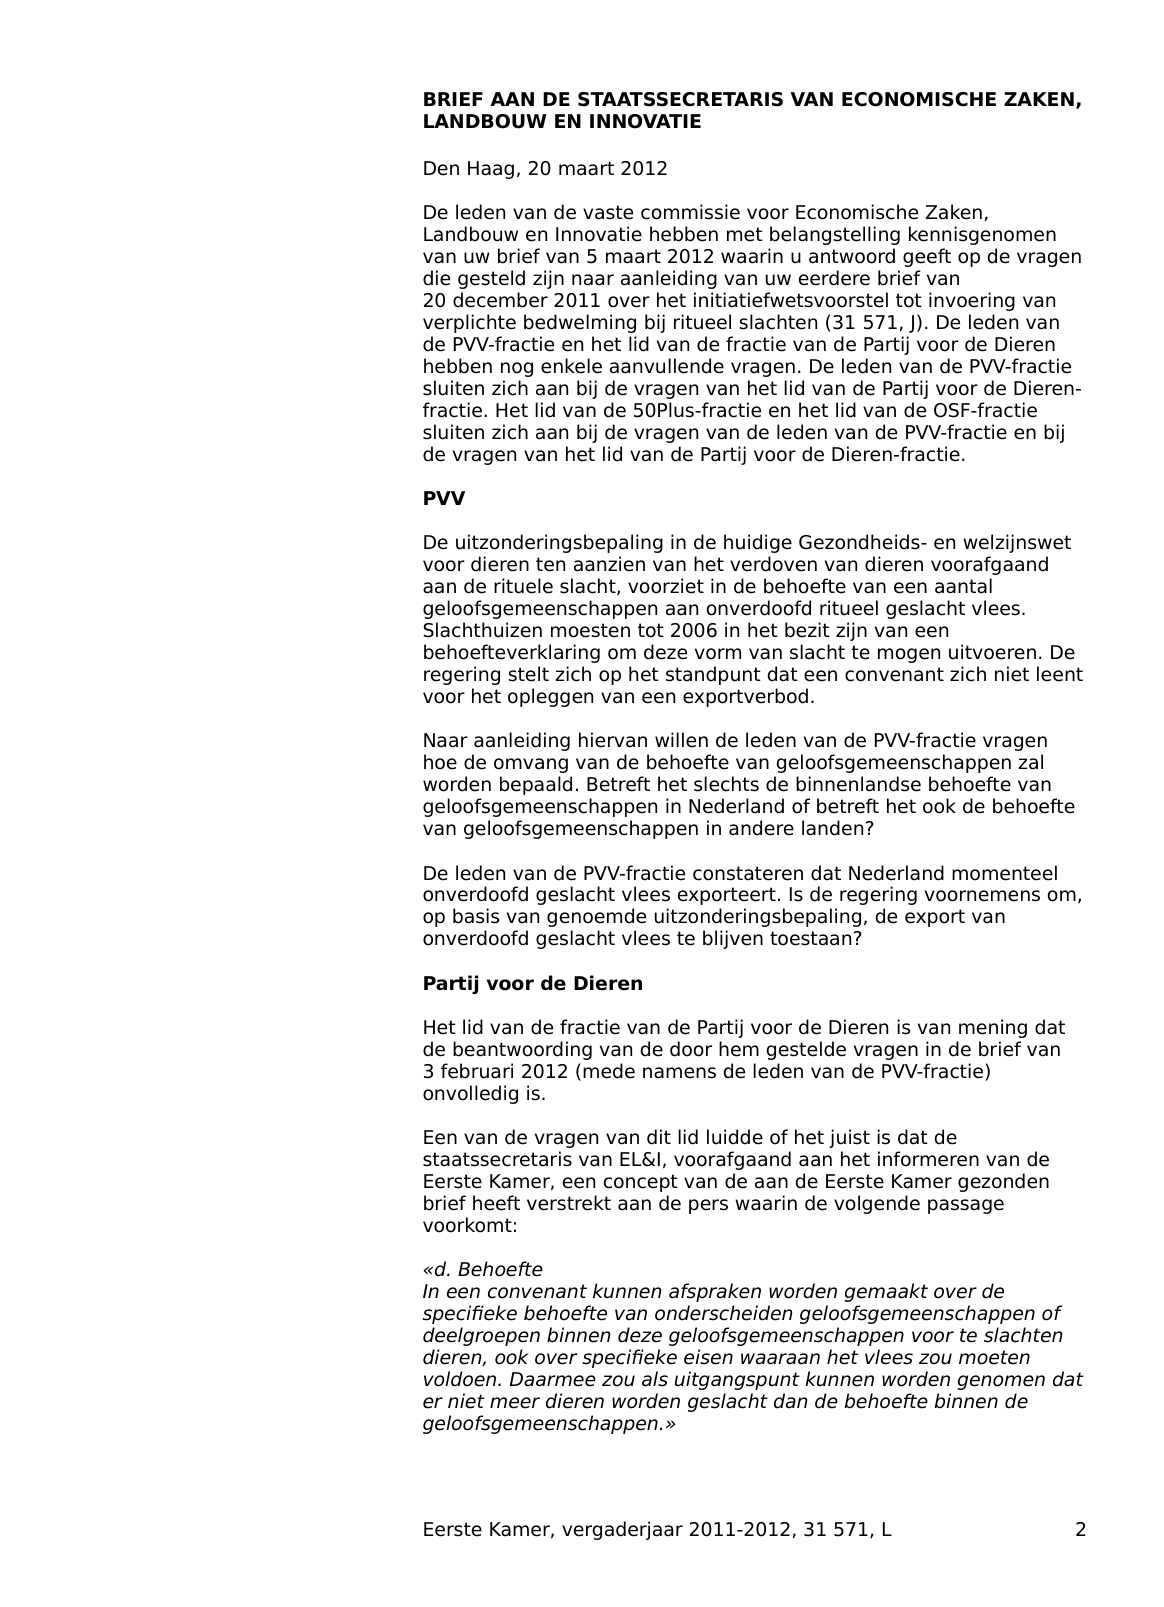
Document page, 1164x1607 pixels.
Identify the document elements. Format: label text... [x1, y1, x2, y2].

text «d. Behoefte [422, 1259, 1087, 1281]
text De leden van de PVV-fractie constateren dat Nederland momenteel onverdoofd geslacht vlees exporteert. Is de regering voornemens om, op basis van genoemde uitzonderingsbepaling, de export van onverdoofd geslacht vlees te blijven toestaan? [422, 862, 1087, 950]
text De uitzonderingsbepaling in de huidige Gezondheids- en welzijnswet voor dieren ten aanzien van het verdoven van dieren voorafgaand aan de rituele slacht, voorziet in de behoefte van een aantal geloofsgemeenschappen aan onverdoofd ritueel geslacht vlees. Slachthuizen moesten tot 2006 in het bezit zijn van een behoefteverklaring om deze vorm van slacht te mogen uitvoeren. De regering stelt zich op het standpunt dat een convenant zich niet leent voor het opleggen van een exportverbod. [422, 532, 1087, 708]
subtitle Partij voor de Dieren [422, 972, 1087, 994]
text De leden van de vaste commissie voor Economische Zaken, Landbouw en Innovatie hebben met belangstelling kennisgenomen van uw brief van 5 maart 2012 waarin u antwoord geeft op de vragen die gesteld zijn naar aanleiding van uw eerdere brief van 20 december 2011 over het initiatiefwetsvoorstel tot invoering van verplichte bedwelming bij ritueel slachten (31 571, J). De leden van de PVV-fractie en het lid van de fractie van de Partij voor de Dieren hebben nog enkele aanvullende vragen. De leden van de PVV-fractie sluiten zich aan bij de vragen van het lid van de Partij voor de Dieren-fractie. Het lid van de 50Plus-fractie en het lid van de OSF-fractie sluiten zich aan bij de vragen van de leden van de PVV-fractie en bij de vragen van het lid van de Partij voor de Dieren-fractie. [422, 202, 1087, 466]
text Het lid van de fractie van de Partij voor de Dieren is van mening dat de beantwoording van de door hem gestelde vragen in de brief van 3 februari 2012 (mede namens de leden van de PVV-fractie) onvolledig is. [422, 1017, 1087, 1104]
subtitle PVV [422, 488, 1087, 510]
text Een van de vragen van dit lid luidde of het juist is dat de staatssecretaris van EL&I, voorafgaand aan het informeren van de Eerste Kamer, een concept van de aan de Eerste Kamer gezonden brief heeft verstrekt aan de pers waarin de volgende passage voorkomt: [422, 1127, 1087, 1237]
subtitle BRIEF AAN DE STAATSSECRETARIS VAN ECONOMISCHE ZAKEN, LANDBOUW EN INNOVATIE [422, 89, 1087, 133]
text Den Haag, 20 maart 2012 [422, 158, 1087, 180]
text In een convenant kunnen afspraken worden gemaakt over de specifieke behoefte van onderscheiden geloofsgemeenschappen of deelgroepen binnen deze geloofsgemeenschappen voor te slachten dieren, ook over specifieke eisen waaraan het vlees zou moeten voldoen. Daarmee zou als uitgangspunt kunnen worden genomen dat er niet meer dieren worden geslacht dan de behoefte binnen de geloofsgemeenschappen.» [422, 1281, 1087, 1435]
text Naar aanleiding hiervan willen de leden van de PVV-fractie vragen hoe de omvang van de behoefte van geloofsgemeenschappen zal worden bepaald. Betreft het slechts de binnenlandse behoefte van geloofsgemeenschappen in Nederland of betreft het ook de behoefte van geloofsgemeenschappen in andere landen? [422, 730, 1087, 840]
